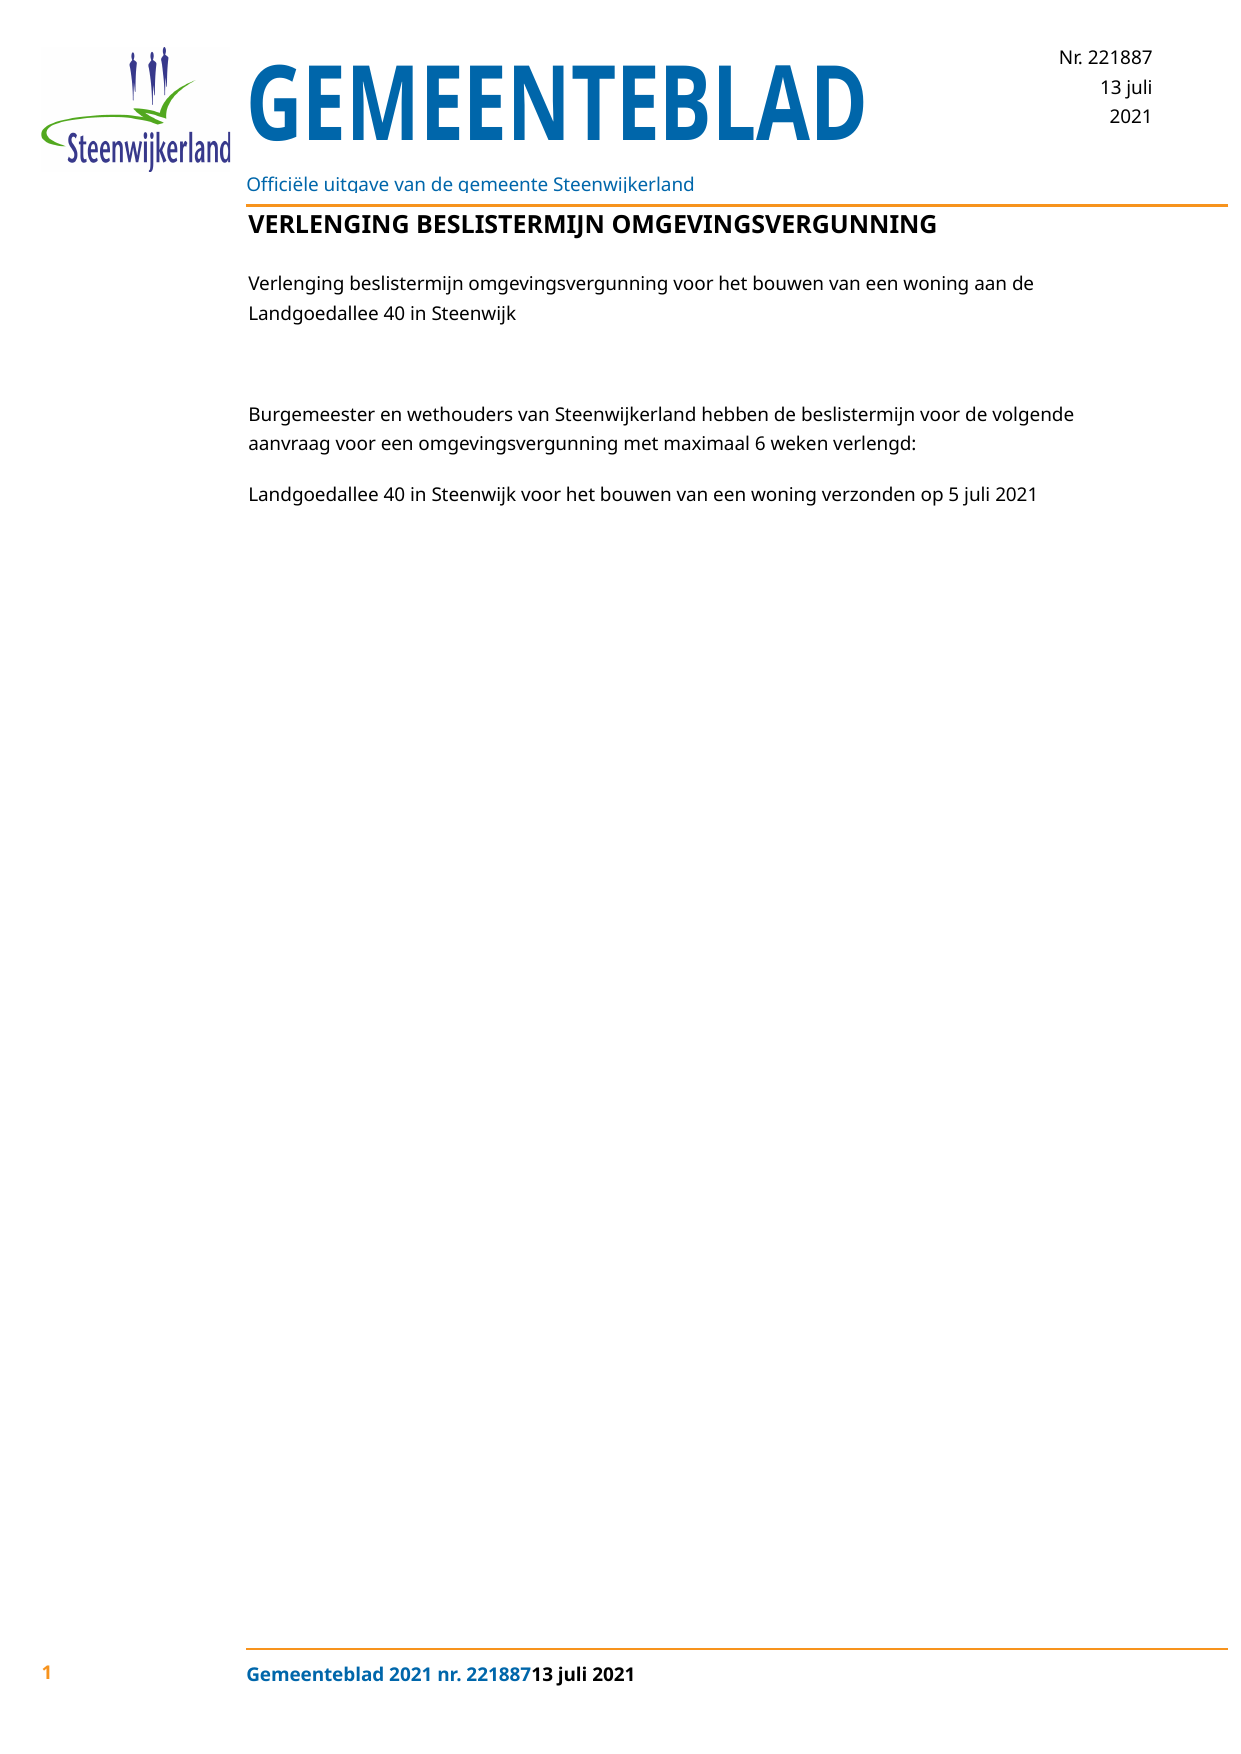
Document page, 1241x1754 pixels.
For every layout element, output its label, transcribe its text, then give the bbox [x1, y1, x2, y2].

text Landgoedallee 40 in Steenwijk voor het bouwen van een woning verzonden op 5 juli 2021 [248, 481, 1152, 506]
text VERLENGING BESLISTERMIJN OMGEVINGSVERGUNNING [248, 207, 1152, 241]
text Burgemeester en wethouders van Steenwijkerland hebben de beslistermijn voor de volgende aanvraag voor een omgevingsvergunning met maximaal 6 weken verlengd: [248, 401, 1152, 456]
picture [41, 47, 231, 172]
text Verlenging beslistermijn omgevingsvergunning voor het bouwen van een woning aan de Landgoedallee 40 in Steenwijk [248, 270, 1152, 326]
